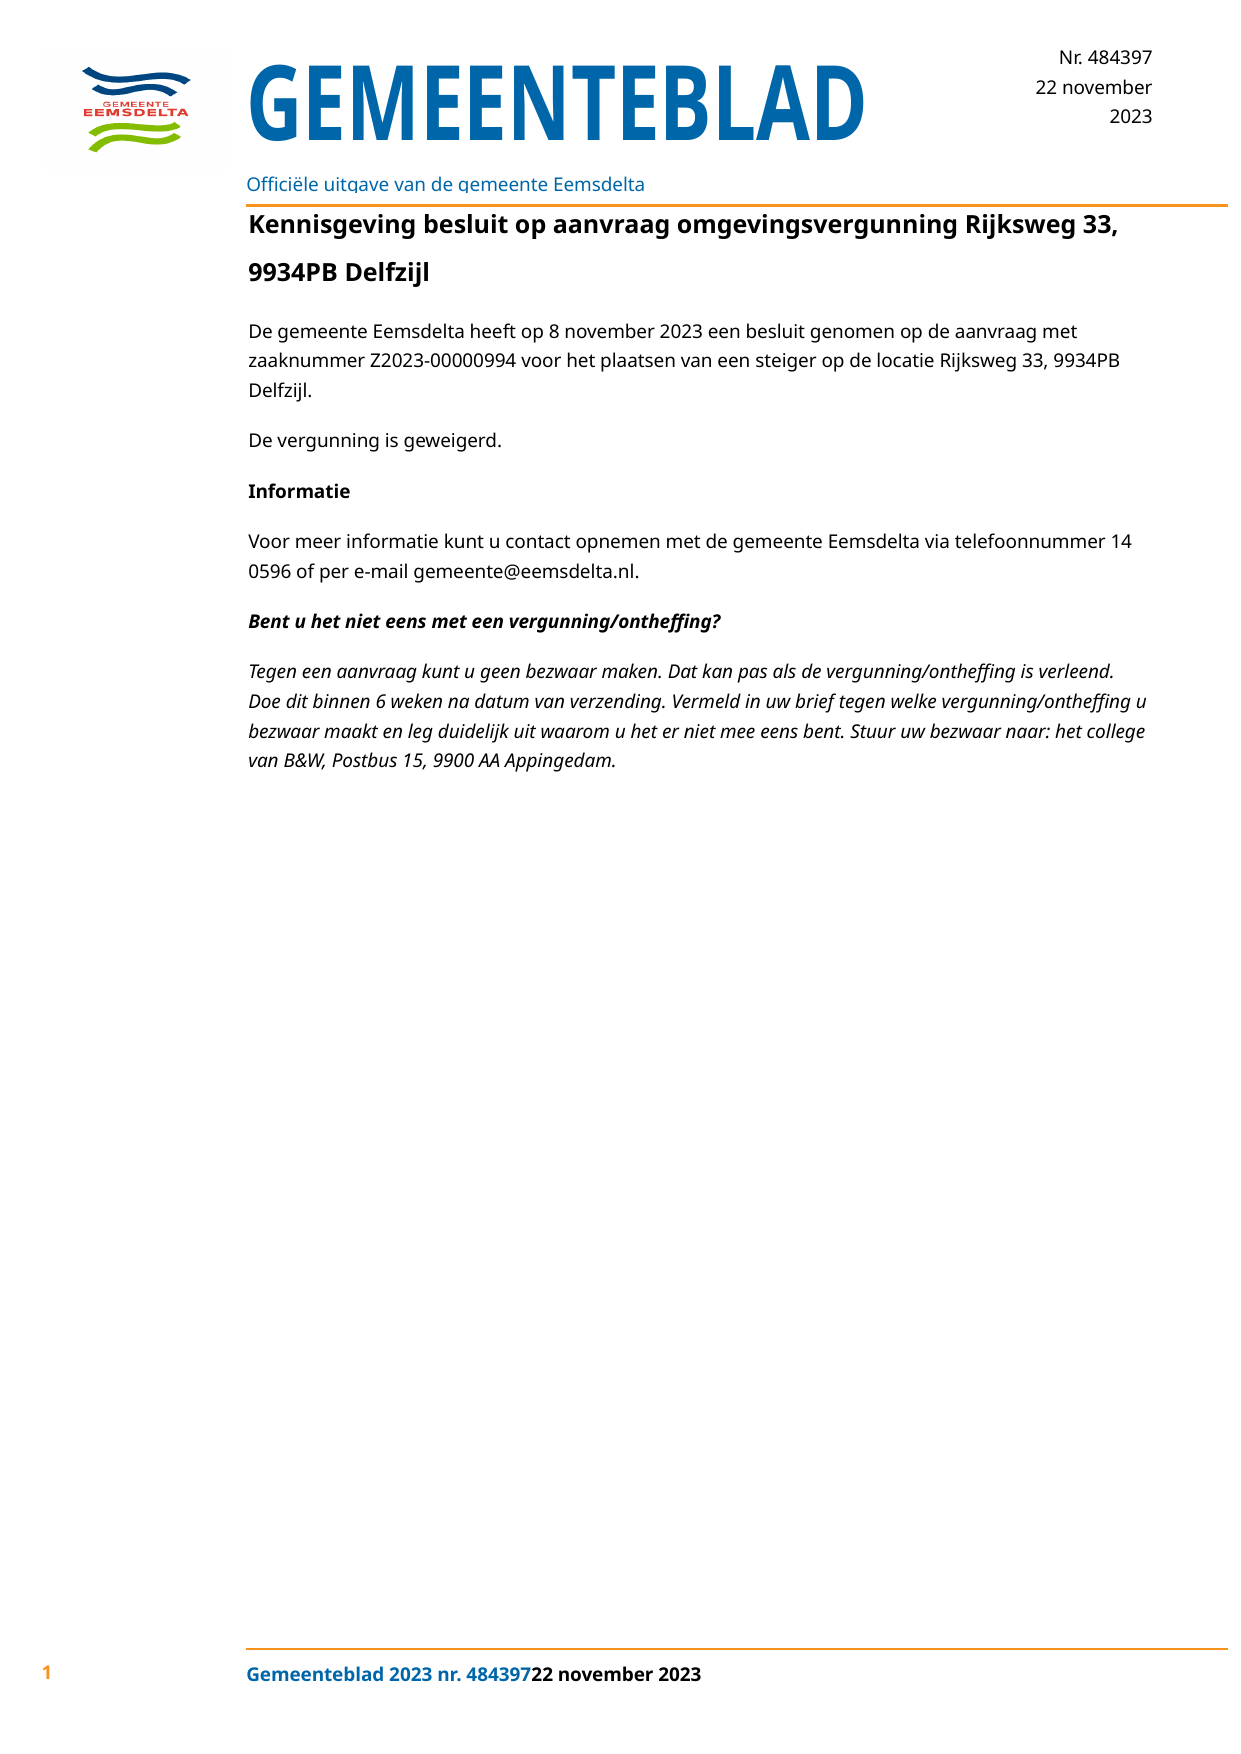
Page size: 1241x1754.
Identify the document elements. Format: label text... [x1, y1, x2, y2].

text De vergunning is geweigerd. [248, 427, 1152, 453]
text De gemeente Eemsdelta heeft op 8 november 2023 een besluit genomen op de aanvraag met zaaknummer Z2023-00000994 voor het plaatsen van een steiger op de locatie Rijksweg 33, 9934PB Delfzijl. [248, 318, 1152, 403]
text Kennisgeving besluit op aanvraag omgevingsvergunning Rijksweg 33, 9934PB Delfzijl [248, 207, 1152, 288]
text Informatie [248, 478, 1152, 504]
text Bent u het niet eens met een vergunning/ontheffing? [248, 608, 1152, 634]
picture [41, 47, 231, 172]
text Voor meer informatie kunt u contact opnemen met de gemeente Eemsdelta via telefoonnummer 14 0596 of per e-mail gemeente@eemsdelta.nl. [248, 528, 1152, 584]
text Tegen een aanvraag kunt u geen bezwaar maken. Dat kan pas als de vergunning/ontheffing is verleend. Doe dit binnen 6 weken na datum van verzending. Vermeld in uw brief tegen welke vergunning/ontheffing u bezwaar maakt en leg duidelijk uit waarom u het er niet mee eens bent. Stuur uw bezwaar naar: het college van B&W, Postbus 15, 9900 AA Appingedam. [248, 659, 1152, 773]
